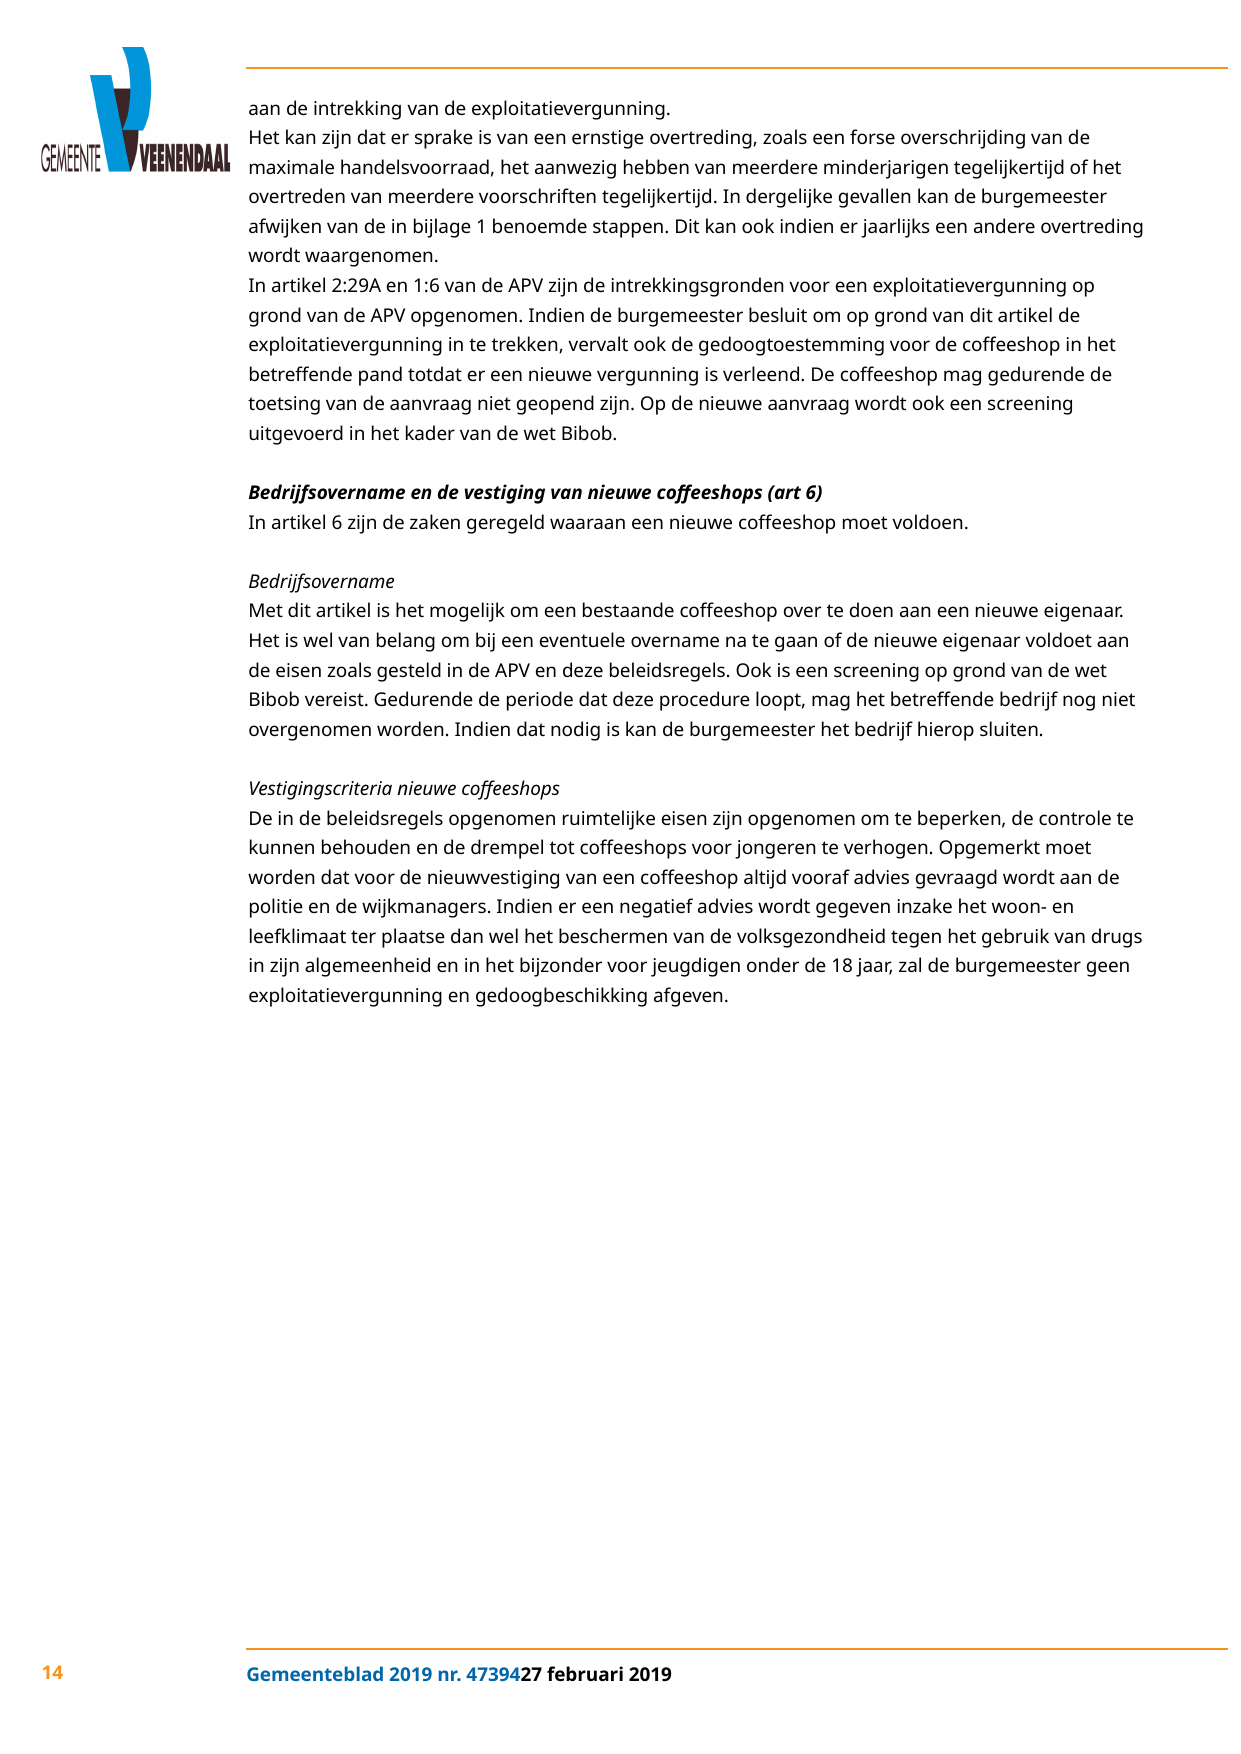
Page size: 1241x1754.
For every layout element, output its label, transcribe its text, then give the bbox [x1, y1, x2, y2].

text aan de intrekking van de exploitatievergunning. [248, 95, 1152, 121]
picture [41, 47, 130, 172]
text In artikel 6 zijn de zaken geregeld waaraan een nieuwe coffeeshop moet voldoen. [248, 509, 1152, 535]
text Vestigingscriteria nieuwe coffeeshops [248, 775, 1152, 801]
text Met dit artikel is het mogelijk om een bestaande coffeeshop over te doen aan een nieuwe eigenaar. Het is wel van belang om bij een eventuele overname na te gaan of de nieuwe eigenaar voldoet aan de eisen zoals gesteld in de APV en deze beleidsregels. Ook is een screening op grond van de wet Bibob vereist. Gedurende de periode dat deze procedure loopt, mag het betreffende bedrijf nog niet overgenomen worden. Indien dat nodig is kan de burgemeester het bedrijf hierop sluiten. [248, 598, 1152, 742]
text Bedrijfsovername en de vestiging van nieuwe coffeeshops (art 6) [248, 479, 1152, 505]
text In artikel 2:29A en 1:6 van de APV zijn de intrekkingsgronden voor een exploitatievergunning op grond van de APV opgenomen. Indien de burgemeester besluit om op grond van dit artikel de exploitatievergunning in te trekken, vervalt ook de gedoogtoestemming voor de coffeeshop in het betreffende pand totdat er een nieuwe vergunning is verleend. De coffeeshop mag gedurende de toetsing van de aanvraag niet geopend zijn. Op de nieuwe aanvraag wordt ook een screening uitgevoerd in het kader van de wet Bibob. [248, 272, 1152, 446]
text Het kan zijn dat er sprake is van een ernstige overtreding, zoals een forse overschrijding van de maximale handelsvoorraad, het aanwezig hebben van meerdere minderjarigen tegelijkertijd of het overtreden van meerdere voorschriften tegelijkertijd. In dergelijke gevallen kan de burgemeester afwijken van de in bijlage 1 benoemde stappen. Dit kan ook indien er jaarlijks een andere overtreding wordt waargenomen. [248, 124, 1152, 268]
text De in de beleidsregels opgenomen ruimtelijke eisen zijn opgenomen om te beperken, de controle te kunnen behouden en de drempel tot coffeeshops voor jongeren te verhogen. Opgemerkt moet worden dat voor de nieuwvestiging van een coffeeshop altijd vooraf advies gevraagd wordt aan de politie en de wijkmanagers. Indien er een negatief advies wordt gegeven inzake het woon- en leefklimaat ter plaatse dan wel het beschermen van de volksgezondheid tegen het gebruik van drugs in zijn algemeenheid en in het bijzonder voor jeugdigen onder de 18 jaar, zal de burgemeester geen exploitatievergunning en gedoogbeschikking afgeven. [248, 805, 1152, 1008]
picture [123, 47, 231, 172]
text Bedrijfsovername [248, 568, 1152, 594]
